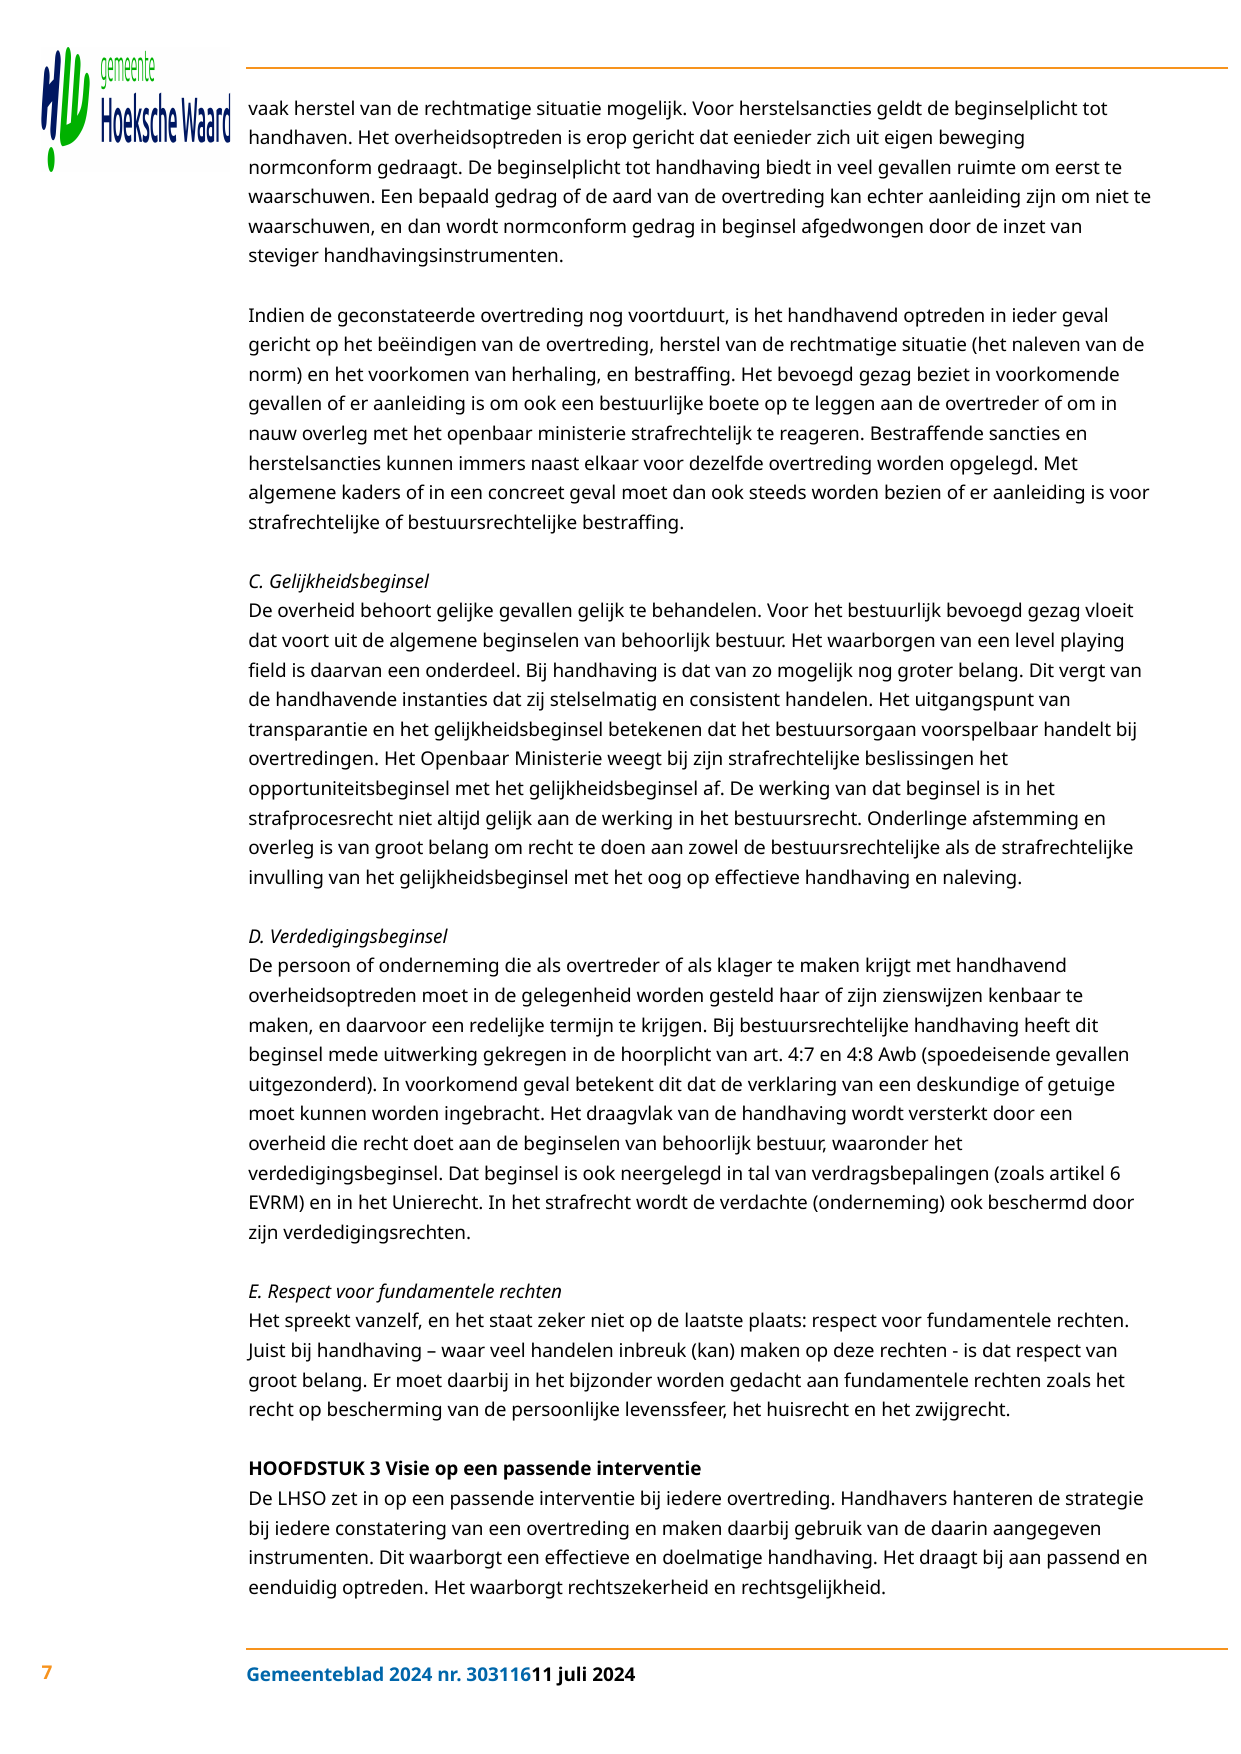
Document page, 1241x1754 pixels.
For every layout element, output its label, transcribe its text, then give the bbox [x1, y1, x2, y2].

picture [41, 47, 231, 172]
text vaak herstel van de rechtmatige situatie mogelijk. Voor herstelsancties geldt de beginselplicht tot handhaven. Het overheidsoptreden is erop gericht dat eenieder zich uit eigen beweging normconform gedraagt. De beginselplicht tot handhaving biedt in veel gevallen ruimte om eerst te waarschuwen. Een bepaald gedrag of de aard van de overtreding kan echter aanleiding zijn om niet te waarschuwen, en dan wordt normconform gedrag in beginsel afgedwongen door de inzet van steviger handhavingsinstrumenten. [248, 95, 1152, 268]
text D. Verdedigingsbeginsel [248, 923, 1152, 949]
text De overheid behoort gelijke gevallen gelijk te behandelen. Voor het bestuurlijk bevoegd gezag vloeit dat voort uit de algemene beginselen van behoorlijk bestuur. Het waarborgen van een level playing field is daarvan een onderdeel. Bij handhaving is dat van zo mogelijk nog groter belang. Dit vergt van de handhavende instanties dat zij stelselmatig en consistent handelen. Het uitgangspunt van transparantie en het gelijkheidsbeginsel betekenen dat het bestuursorgaan voorspelbaar handelt bij overtredingen. Het Openbaar Ministerie weegt bij zijn strafrechtelijke beslissingen het opportuniteitsbeginsel met het gelijkheidsbeginsel af. De werking van dat beginsel is in het strafprocesrecht niet altijd gelijk aan de werking in het bestuursrecht. Onderlinge afstemming en overleg is van groot belang om recht te doen aan zowel de bestuursrechtelijke als de strafrechtelijke invulling van het gelijkheidsbeginsel met het oog op effectieve handhaving en naleving. [248, 598, 1152, 890]
text De persoon of onderneming die als overtreder of als klager te maken krijgt met handhavend overheidsoptreden moet in de gelegenheid worden gesteld haar of zijn zienswijzen kenbaar te maken, en daarvoor een redelijke termijn te krijgen. Bij bestuursrechtelijke handhaving heeft dit beginsel mede uitwerking gekregen in de hoorplicht van art. 4:7 en 4:8 Awb (spoedeisende gevallen uitgezonderd). In voorkomend geval betekent dit dat de verklaring van een deskundige of getuige moet kunnen worden ingebracht. Het draagvlak van de handhaving wordt versterkt door een overheid die recht doet aan de beginselen van behoorlijk bestuur, waaronder het verdedigingsbeginsel. Dat beginsel is ook neergelegd in tal van verdragsbepalingen (zoals artikel 6 EVRM) en in het Unierecht. In het strafrecht wordt de verdachte (onderneming) ook beschermd door zijn verdedigingsrechten. [248, 953, 1152, 1245]
text Het spreekt vanzelf, en het staat zeker niet op de laatste plaats: respect voor fundamentele rechten. Juist bij handhaving – waar veel handelen inbreuk (kan) maken op deze rechten - is dat respect van groot belang. Er moet daarbij in het bijzonder worden gedacht aan fundamentele rechten zoals het recht op bescherming van de persoonlijke levenssfeer, het huisrecht en het zwijgrecht. [248, 1308, 1152, 1422]
text Indien de geconstateerde overtreding nog voortduurt, is het handhavend optreden in ieder geval gericht op het beëindigen van de overtreding, herstel van de rechtmatige situatie (het naleven van de norm) en het voorkomen van herhaling, en bestraffing. Het bevoegd gezag beziet in voorkomende gevallen of er aanleiding is om ook een bestuurlijke boete op te leggen aan de overtreder of om in nauw overleg met het openbaar ministerie strafrechtelijk te reageren. Bestraffende sancties en herstelsancties kunnen immers naast elkaar voor dezelfde overtreding worden opgelegd. Met algemene kaders of in een concreet geval moet dan ook steeds worden bezien of er aanleiding is voor strafrechtelijke of bestuursrechtelijke bestraffing. [248, 302, 1152, 535]
text C. Gelijkheidsbeginsel [248, 568, 1152, 594]
text HOOFDSTUK 3 Visie op een passende interventie [248, 1456, 1152, 1481]
text De LHSO zet in op een passende interventie bij iedere overtreding. Handhavers hanteren de strategie bij iedere constatering van een overtreding en maken daarbij gebruik van de daarin aangegeven instrumenten. Dit waarborgt een effectieve en doelmatige handhaving. Het draagt bij aan passend en eenduidig optreden. Het waarborgt rechtszekerheid en rechtsgelijkheid. [248, 1485, 1152, 1600]
text E. Respect voor fundamentele rechten [248, 1278, 1152, 1304]
